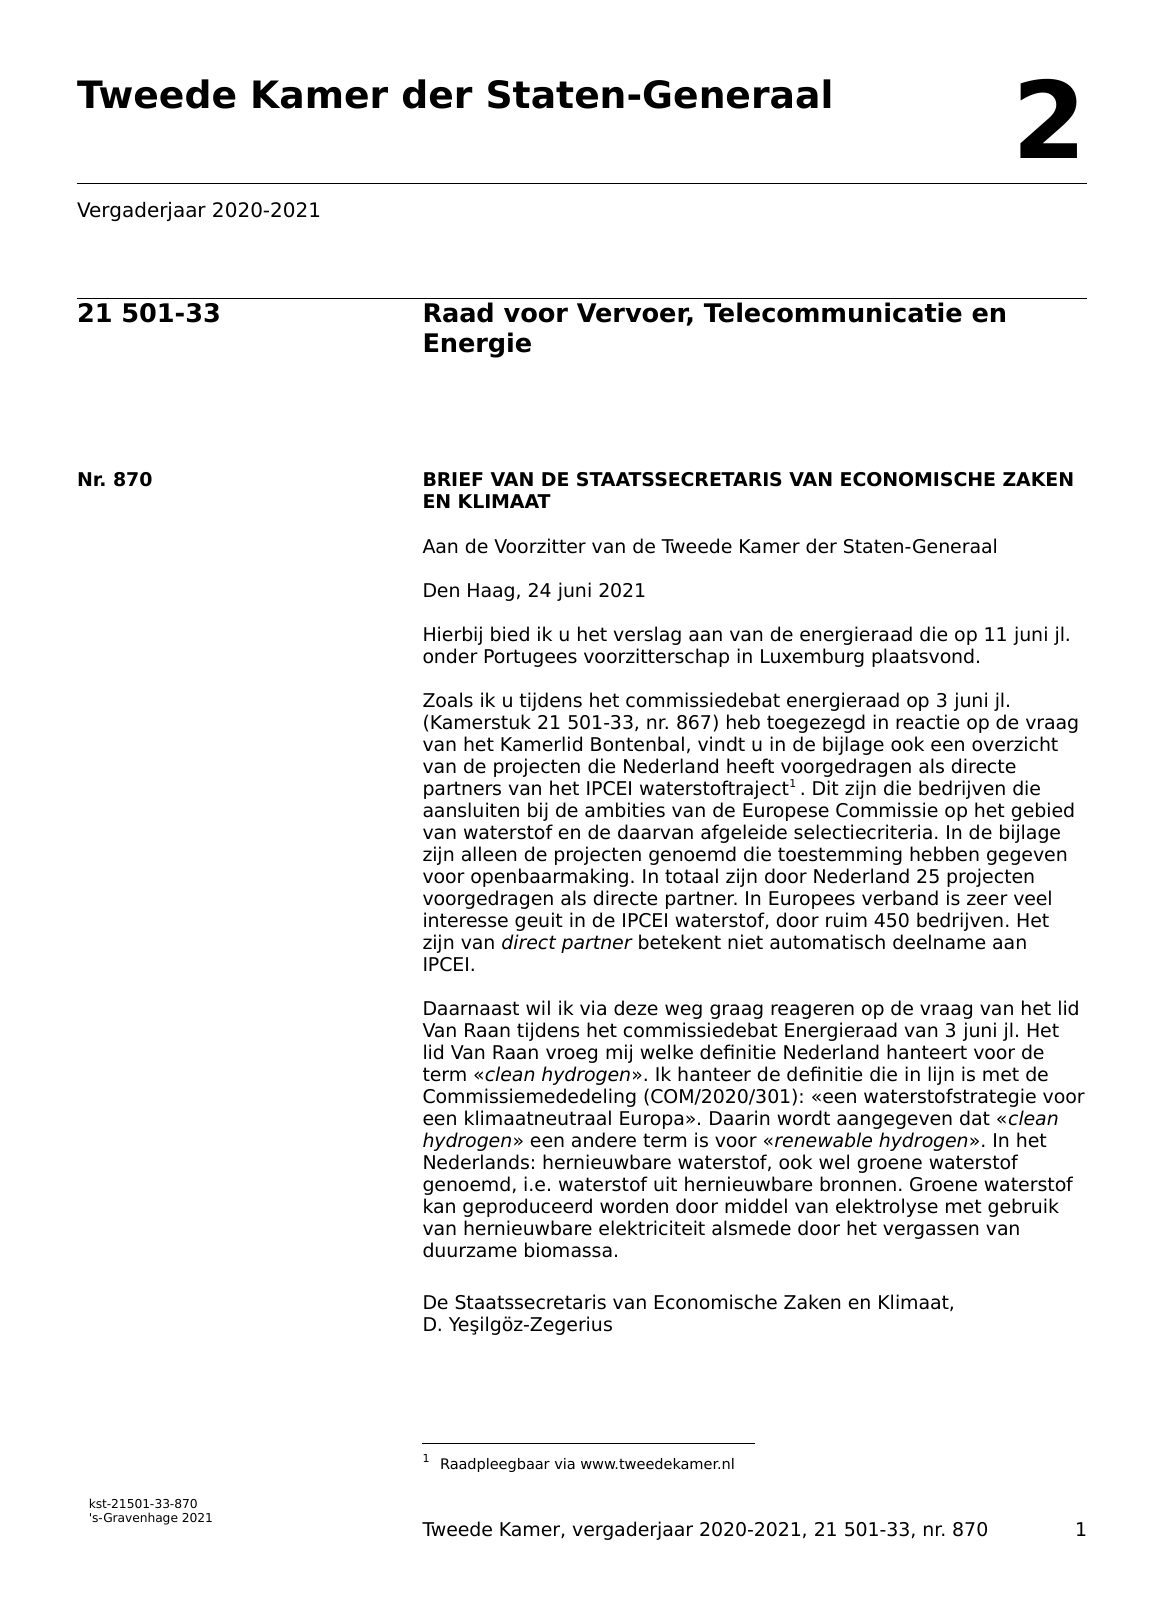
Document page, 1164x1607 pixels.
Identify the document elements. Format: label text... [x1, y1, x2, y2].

text Den Haag, 24 juni 2021 [422, 580, 1087, 602]
text Zoals ik u tijdens het commissiedebat energieraad op 3 juni jl. (Kamerstuk 21 501-33, nr. 867) heb toegezegd in reactie op de vraag van het Kamerlid Bontenbal, vindt u in de bijlage ook een overzicht van de projecten die Nederland heeft voorgedragen als directe partners van het IPCEI waterstoftraject. Dit zijn die bedrijven die aansluiten bij de ambities van de Europese Commissie op het gebied van waterstof en de daarvan afgeleide selectiecriteria. In de bijlage zijn alleen de projecten genoemd die toestemming hebben gegeven voor openbaarmaking. In totaal zijn door Nederland 25 projecten voorgedragen als directe partner. In Europees verband is zeer veel interesse geuit in de IPCEI waterstof, door ruim 450 bedrijven. Het zijn van direct partner betekent niet automatisch deelname aan IPCEI. [422, 690, 1087, 976]
subtitle Nr. 870 BRIEF VAN DE STAATSSECRETARIS VAN ECONOMISCHE ZAKEN EN KLIMAAT [77, 469, 1087, 513]
text Raadpleegbaar via www.tweedekamer.nl [422, 1452, 1087, 1474]
text Hierbij bied ik u het verslag aan van de energieraad die op 11 juni jl. onder Portugees voorzitterschap in Luxemburg plaatsvond. [422, 624, 1087, 668]
text Daarnaast wil ik via deze weg graag reageren op de vraag van het lid Van Raan tijdens het commissiedebat Energieraad van 3 juni jl. Het lid Van Raan vroeg mij welke definitie Nederland hanteert voor de term «clean hydrogen». Ik hanteer de definitie die in lijn is met de Commissiemededeling (COM/2020/301): «een waterstofstrategie voor een klimaatneutraal Europa». Daarin wordt aangegeven dat «clean hydrogen» een andere term is voor «renewable hydrogen». In het Nederlands: hernieuwbare waterstof, ook wel groene waterstof genoemd, i.e. waterstof uit hernieuwbare bronnen. Groene waterstof kan geproduceerd worden door middel van elektrolyse met gebruik van hernieuwbare elektriciteit alsmede door het vergassen van duurzame biomassa. [422, 998, 1087, 1262]
text 's-Gravenhage 2021 [88, 1511, 323, 1525]
text De Staatssecretaris van Economische Zaken en Klimaat, D. Yeşilgöz-Zegerius [422, 1292, 1087, 1336]
table_header 2 [886, 59, 1087, 183]
table_header Tweede Kamer der Staten-Generaal [77, 59, 886, 183]
text Aan de Voorzitter van de Tweede Kamer der Staten-Generaal [422, 536, 1087, 557]
subtitle 21 501-33 Raad voor Vervoer, Telecommunicatie en Energie [77, 299, 1087, 358]
table_cell Vergaderjaar 2020-2021 [77, 184, 1087, 298]
text kst-21501-33-870 [88, 1497, 323, 1511]
